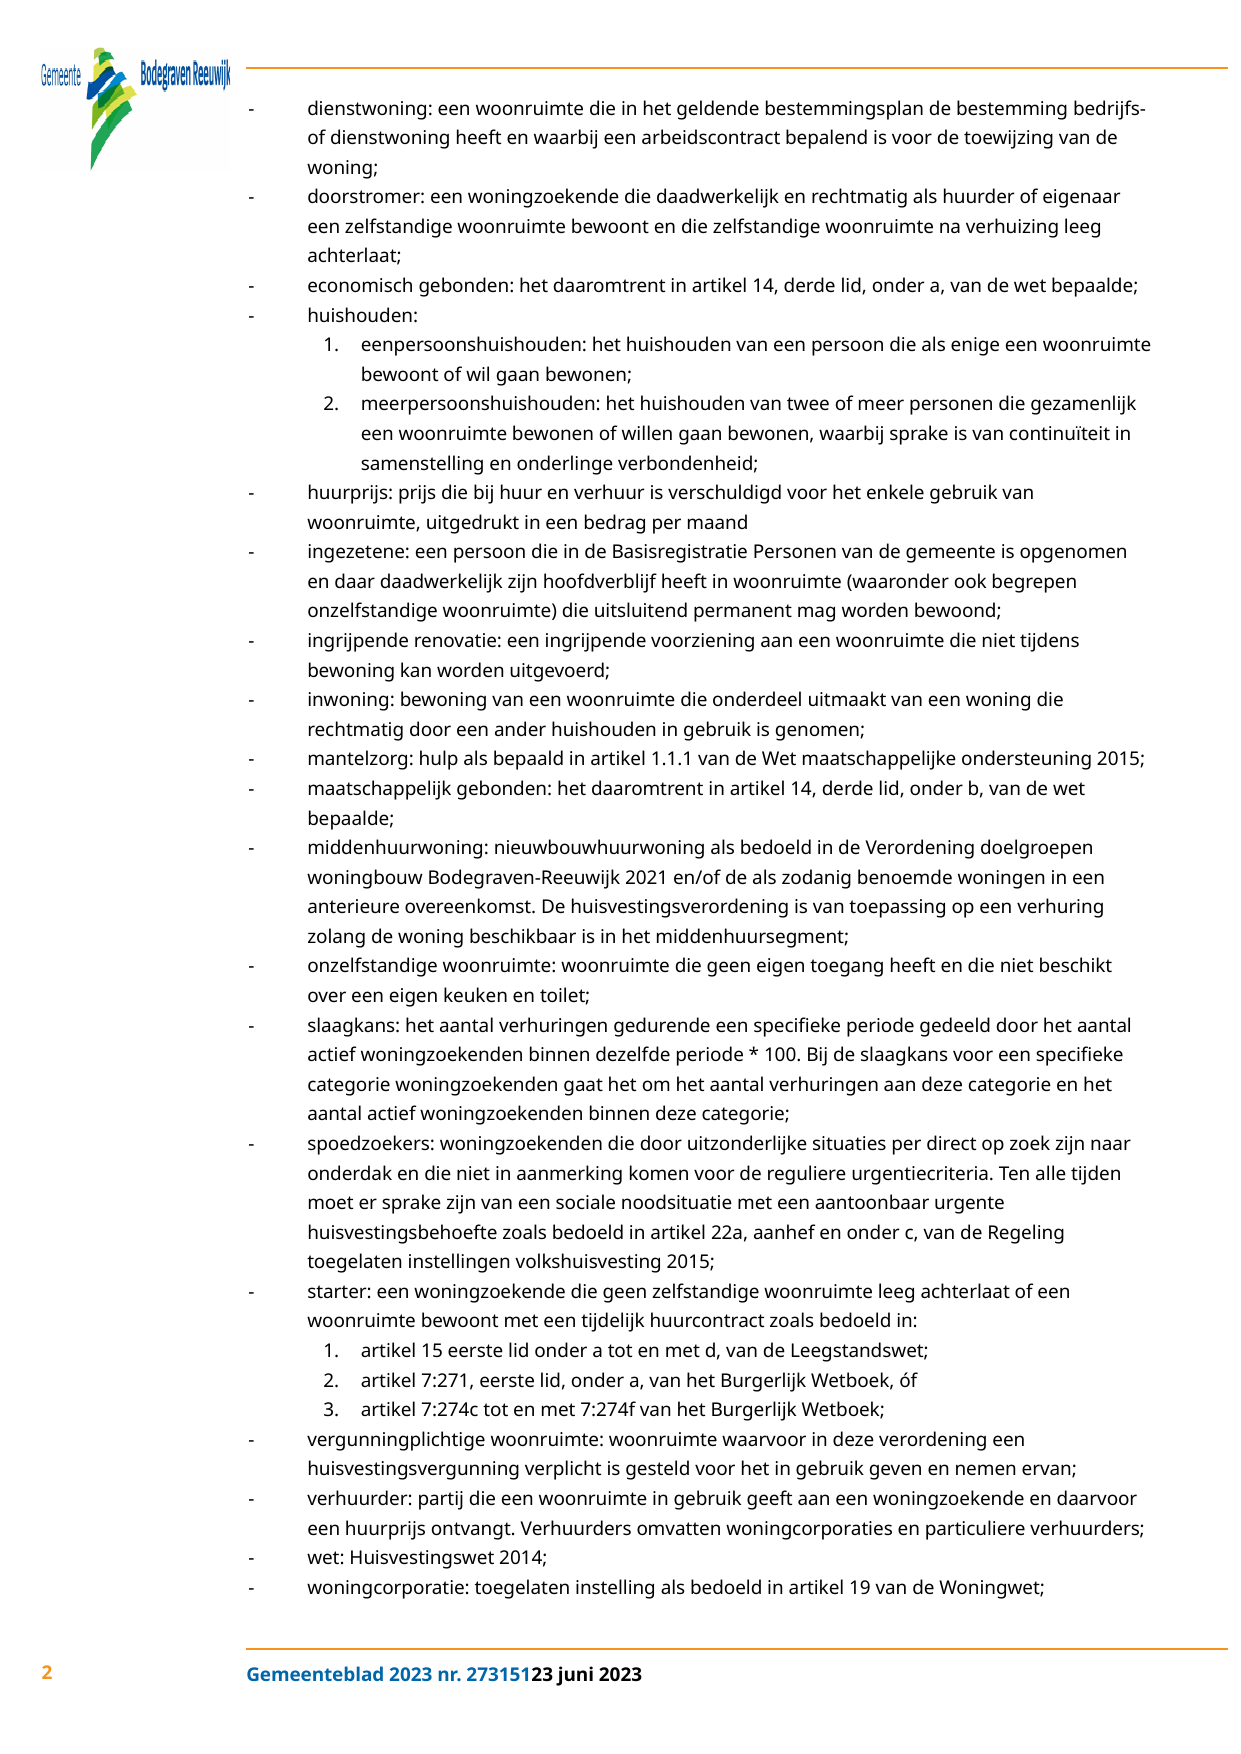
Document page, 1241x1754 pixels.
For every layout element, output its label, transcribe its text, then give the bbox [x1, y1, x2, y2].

list inwoning: bewoning van een woonruimte die onderdeel uitmaakt van een woning die rechtmatig door een ander huishouden in gebruik is genomen; [248, 686, 1152, 742]
list huurprijs: prijs die bij huur en verhuur is verschuldigd voor het enkele gebruik van woonruimte, uitgedrukt in een bedrag per maand [248, 479, 1152, 535]
list mantelzorg: hulp als bepaald in artikel 1.1.1 van de Wet maatschappelijke ondersteuning 2015; [248, 746, 1152, 771]
list dienstwoning: een woonruimte die in het geldende bestemmingsplan de bestemming bedrijfs- of dienstwoning heeft en waarbij een arbeidscontract bepalend is voor de toewijzing van de woning; [248, 95, 1152, 180]
list wet: Huisvestingswet 2014; [248, 1544, 1152, 1570]
list artikel 7:271, eerste lid, onder a, van het Burgerlijk Wetboek, óf [323, 1367, 1152, 1393]
picture [41, 47, 231, 172]
list slaagkans: het aantal verhuringen gedurende een specifieke periode gedeeld door het aantal actief woningzoekenden binnen dezelfde periode * 100. Bij de slaagkans voor een specifieke categorie woningzoekenden gaat het om het aantal verhuringen aan deze categorie en het aantal actief woningzoekenden binnen deze categorie; [248, 1012, 1152, 1126]
list doorstromer: een woningzoekende die daadwerkelijk en rechtmatig als huurder of eigenaar een zelfstandige woonruimte bewoont en die zelfstandige woonruimte na verhuizing leeg achterlaat; [248, 183, 1152, 268]
list onzelfstandige woonruimte: woonruimte die geen eigen toegang heeft en die niet beschikt over een eigen keuken en toilet; [248, 953, 1152, 1008]
list spoedzoekers: woningzoekenden die door uitzonderlijke situaties per direct op zoek zijn naar onderdak en die niet in aanmerking komen voor de reguliere urgentiecriteria. Ten alle tijden moet er sprake zijn van een sociale noodsituatie met een aantoonbaar urgente huisvestingsbehoefte zoals bedoeld in artikel 22a, aanhef en onder c, van de Regeling toegelaten instellingen volkshuisvesting 2015; [248, 1130, 1152, 1274]
list artikel 15 eerste lid onder a tot en met d, van de Leegstandswet; [323, 1337, 1152, 1363]
list starter: een woningzoekende die geen zelfstandige woonruimte leeg achterlaat of een woonruimte bewoont met een tijdelijk huurcontract zoals bedoeld in: [248, 1278, 1152, 1333]
list ingezetene: een persoon die in de Basisregistratie Personen van de gemeente is opgenomen en daar daadwerkelijk zijn hoofdverblijf heeft in woonruimte (waaronder ook begrepen onzelfstandige woonruimte) die uitsluitend permanent mag worden bewoond; [248, 538, 1152, 623]
list eenpersoonshuishouden: het huishouden van een persoon die als enige een woonruimte bewoont of wil gaan bewonen; [323, 331, 1152, 387]
list maatschappelijk gebonden: het daaromtrent in artikel 14, derde lid, onder b, van de wet bepaalde; [248, 775, 1152, 831]
list ingrijpende renovatie: een ingrijpende voorziening aan een woonruimte die niet tijdens bewoning kan worden uitgevoerd; [248, 627, 1152, 683]
list middenhuurwoning: nieuwbouwhuurwoning als bedoeld in de Verordening doelgroepen woningbouw Bodegraven-Reeuwijk 2021 en/of de als zodanig benoemde woningen in een anterieure overeenkomst. De huisvestingsverordening is van toepassing op een verhuring zolang de woning beschikbaar is in het middenhuursegment; [248, 834, 1152, 949]
list meerpersoonshuishouden: het huishouden van twee of meer personen die gezamenlijk een woonruimte bewonen of willen gaan bewonen, waarbij sprake is van continuïteit in samenstelling en onderlinge verbondenheid; [323, 391, 1152, 476]
list vergunningplichtige woonruimte: woonruimte waarvoor in deze verordening een huisvestingsvergunning verplicht is gesteld voor het in gebruik geven en nemen ervan; [248, 1426, 1152, 1481]
list huishouden: [248, 302, 1152, 328]
list woningcorporatie: toegelaten instelling als bedoeld in artikel 19 van de Woningwet; [248, 1574, 1152, 1600]
list artikel 7:274c tot en met 7:274f van het Burgerlijk Wetboek; [323, 1396, 1152, 1422]
list verhuurder: partij die een woonruimte in gebruik geeft aan een woningzoekende en daarvoor een huurprijs ontvangt. Verhuurders omvatten woningcorporaties en particuliere verhuurders; [248, 1485, 1152, 1541]
list economisch gebonden: het daaromtrent in artikel 14, derde lid, onder a, van de wet bepaalde; [248, 272, 1152, 298]
